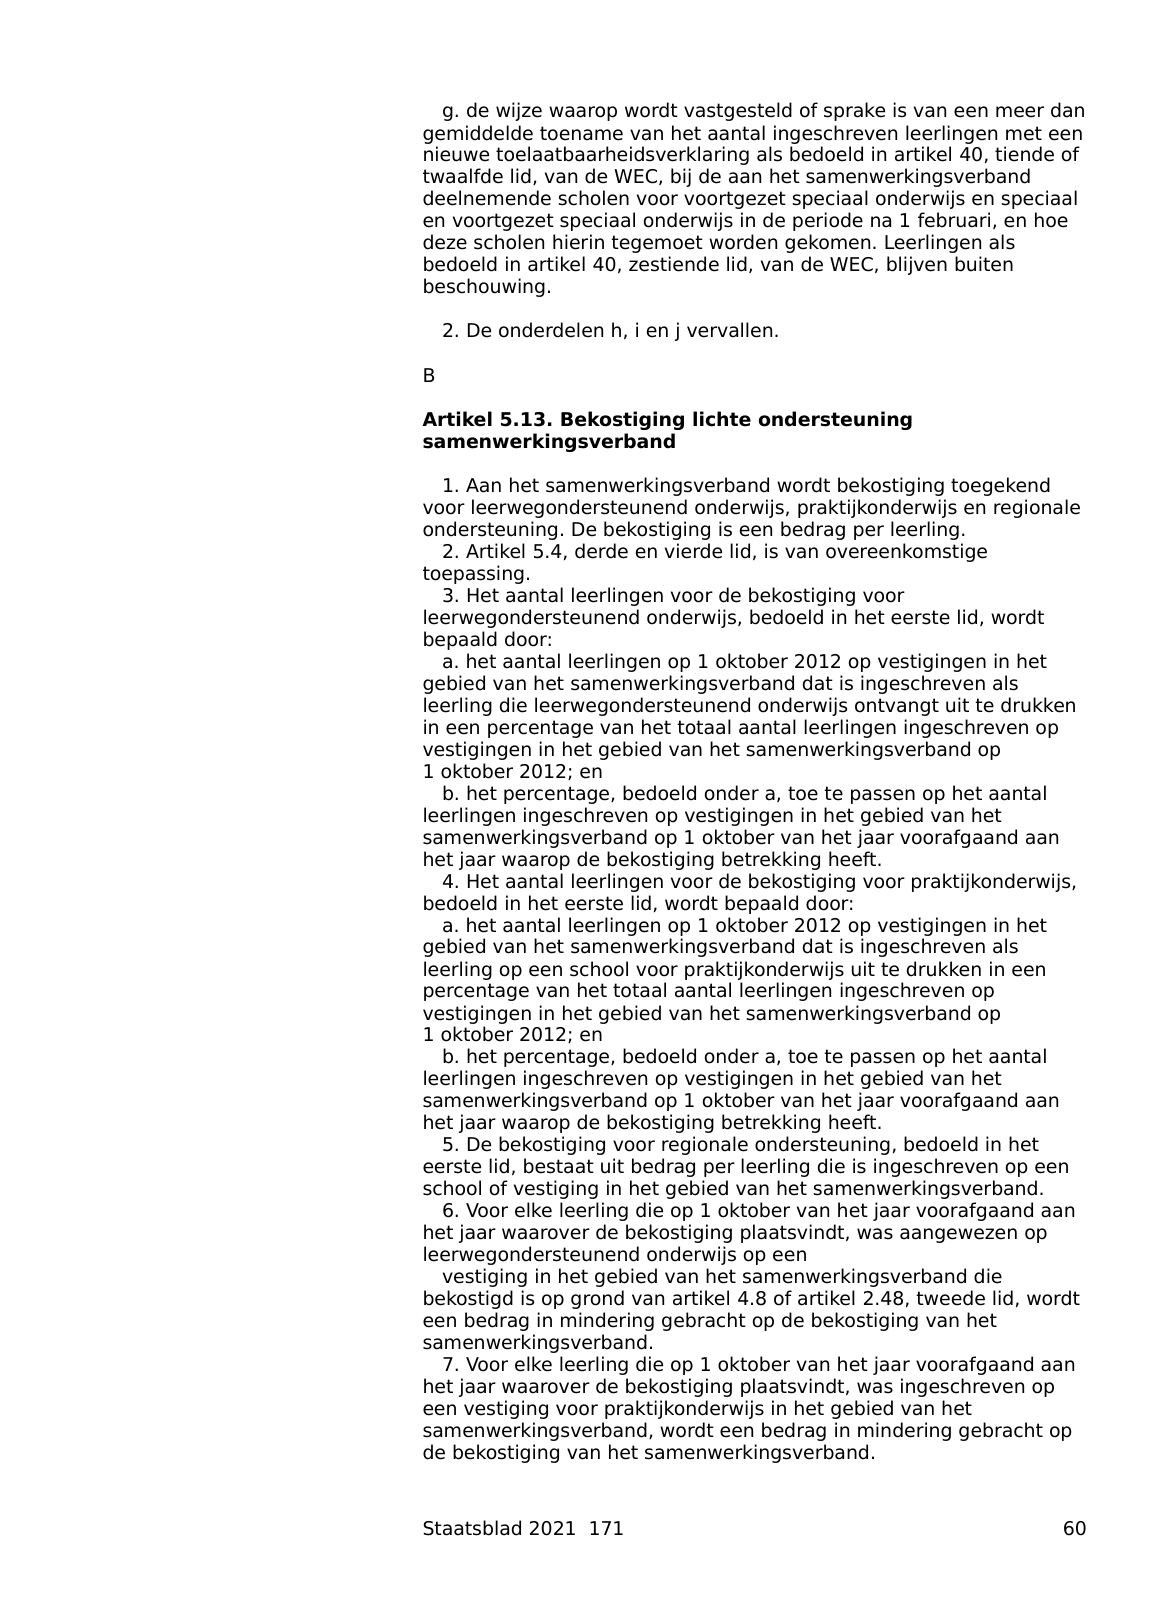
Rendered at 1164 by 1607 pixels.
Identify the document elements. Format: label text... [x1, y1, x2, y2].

text 2. Artikel 5.4, derde en vierde lid, is van overeenkomstige toepassing. [422, 541, 1087, 585]
text a. het aantal leerlingen op 1 oktober 2012 op vestigingen in het gebied van het samenwerkingsverband dat is ingeschreven als leerling op een school voor praktijkonderwijs uit te drukken in een percentage van het totaal aantal leerlingen ingeschreven op vestigingen in het gebied van het samenwerkingsverband op 1 oktober 2012; en [422, 914, 1087, 1046]
text 1. Aan het samenwerkingsverband wordt bekostiging toegekend voor leerwegondersteunend onderwijs, praktijkonderwijs en regionale ondersteuning. De bekostiging is een bedrag per leerling. [422, 475, 1087, 541]
text b. het percentage, bedoeld onder a, toe te passen op het aantal leerlingen ingeschreven op vestigingen in het gebied van het samenwerkingsverband op 1 oktober van het jaar voorafgaand aan het jaar waarop de bekostiging betrekking heeft. [422, 1046, 1087, 1134]
text 2. De onderdelen h, i en j vervallen. [422, 320, 1087, 342]
text 5. De bekostiging voor regionale ondersteuning, bedoeld in het eerste lid, bestaat uit bedrag per leerling die is ingeschreven op een school of vestiging in het gebied van het samenwerkingsverband. [422, 1134, 1087, 1200]
text 3. Het aantal leerlingen voor de bekostiging voor leerwegondersteunend onderwijs, bedoeld in het eerste lid, wordt bepaald door: [422, 585, 1087, 651]
text 7. Voor elke leerling die op 1 oktober van het jaar voorafgaand aan het jaar waarover de bekostiging plaatsvindt, was ingeschreven op een vestiging voor praktijkonderwijs in het gebied van het samenwerkingsverband, wordt een bedrag in mindering gebracht op de bekostiging van het samenwerkingsverband. [422, 1354, 1087, 1464]
text B [422, 364, 1087, 387]
text 4. Het aantal leerlingen voor de bekostiging voor praktijkonderwijs, bedoeld in het eerste lid, wordt bepaald door: [422, 871, 1087, 914]
text 6. Voor elke leerling die op 1 oktober van het jaar voorafgaand aan het jaar waarover de bekostiging plaatsvindt, was aangewezen op leerwegondersteunend onderwijs op een [422, 1200, 1087, 1266]
text g. de wijze waarop wordt vastgesteld of sprake is van een meer dan gemiddelde toename van het aantal ingeschreven leerlingen met een nieuwe toelaatbaarheidsverklaring als bedoeld in artikel 40, tiende of twaalfde lid, van de WEC, bij de aan het samenwerkingsverband deelnemende scholen voor voortgezet speciaal onderwijs en speciaal en voortgezet speciaal onderwijs in de periode na 1 februari, en hoe deze scholen hierin tegemoet worden gekomen. Leerlingen als bedoeld in artikel 40, zestiende lid, van de WEC, blijven buiten beschouwing. [422, 100, 1087, 298]
text b. het percentage, bedoeld onder a, toe te passen op het aantal leerlingen ingeschreven op vestigingen in het gebied van het samenwerkingsverband op 1 oktober van het jaar voorafgaand aan het jaar waarop de bekostiging betrekking heeft. [422, 783, 1087, 871]
subtitle Artikel 5.13. Bekostiging lichte ondersteuning samenwerkingsverband [422, 409, 1087, 453]
text a. het aantal leerlingen op 1 oktober 2012 op vestigingen in het gebied van het samenwerkingsverband dat is ingeschreven als leerling die leerwegondersteunend onderwijs ontvangt uit te drukken in een percentage van het totaal aantal leerlingen ingeschreven op vestigingen in het gebied van het samenwerkingsverband op 1 oktober 2012; en [422, 651, 1087, 783]
text vestiging in het gebied van het samenwerkingsverband die bekostigd is op grond van artikel 4.8 of artikel 2.48, tweede lid, wordt een bedrag in mindering gebracht op de bekostiging van het samenwerkingsverband. [422, 1266, 1087, 1354]
